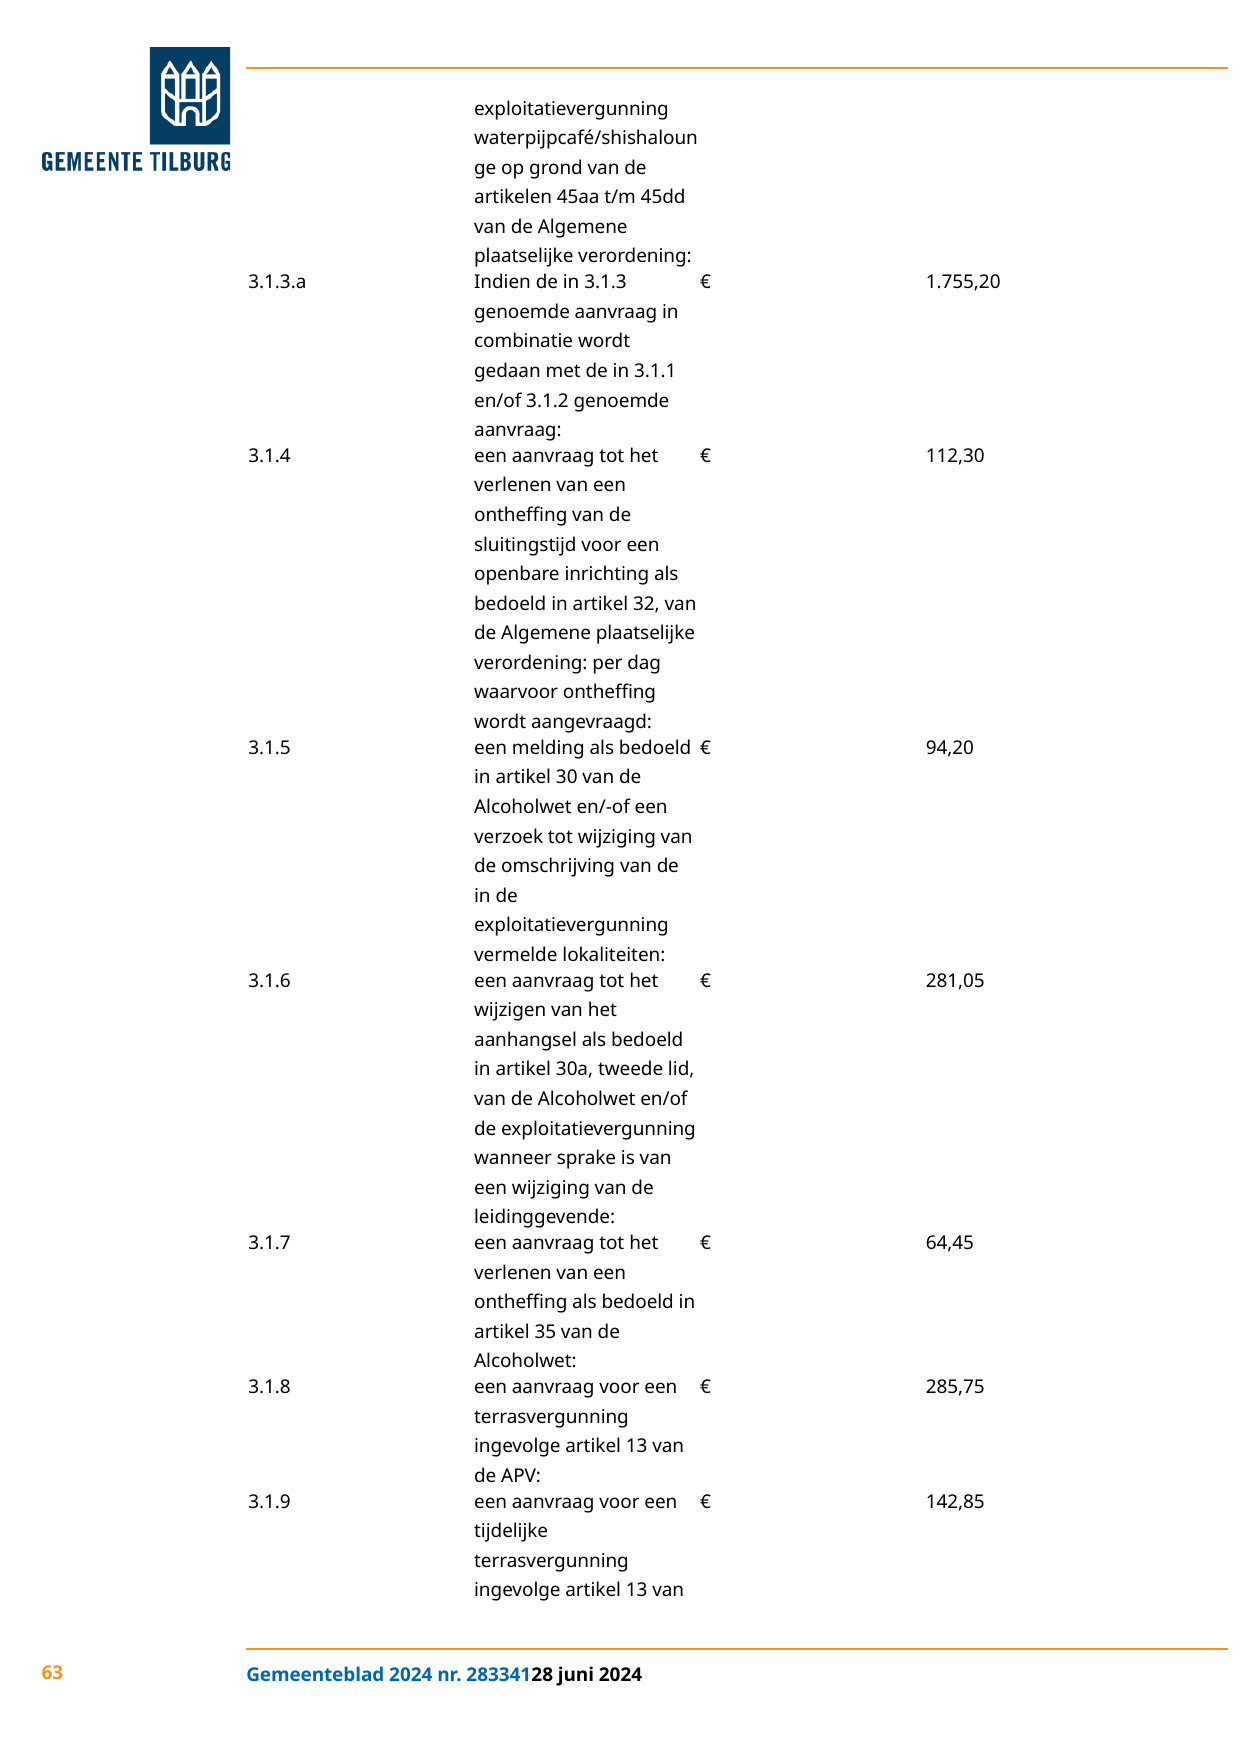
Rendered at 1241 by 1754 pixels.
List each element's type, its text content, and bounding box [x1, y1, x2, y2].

table_cell [248, 95, 474, 268]
table_cell 142,85 [926, 1488, 1152, 1602]
table_cell 3.1.3.a [248, 269, 474, 442]
table_cell een melding als bedoeld in artikel 30 van de Alcoholwet en/-of een verzoek tot wijziging van de omschrijving van de in de exploitatievergunning vermelde lokaliteiten: [474, 734, 700, 967]
table_cell 1.755,20 [926, 269, 1152, 442]
table_cell 3.1.6 [248, 967, 474, 1229]
table_cell exploitatievergunning waterpijpcafé/shishalounge op grond van de artikelen 45aa t/m 45dd van de Algemene plaatselijke verordening: [474, 95, 700, 268]
table_cell 3.1.4 [248, 442, 474, 734]
table_cell € [700, 1229, 926, 1373]
table_cell 3.1.5 [248, 734, 474, 967]
table_cell € [700, 269, 926, 442]
table_cell een aanvraag voor een tijdelijke terrasvergunning ingevolge artikel 13 van [474, 1488, 700, 1602]
table_cell 3.1.7 [248, 1229, 474, 1373]
table_cell € [700, 1373, 926, 1488]
table_cell 112,30 [926, 442, 1152, 734]
table_cell 285,75 [926, 1373, 1152, 1488]
table_cell € [700, 1488, 926, 1602]
table_cell € [700, 967, 926, 1229]
table_cell een aanvraag voor een terrasvergunning ingevolge artikel 13 van de APV: [474, 1373, 700, 1488]
table_cell € [700, 442, 926, 734]
table_cell een aanvraag tot het wijzigen van het aanhangsel als bedoeld in artikel 30a, tweede lid, van de Alcoholwet en/of de exploitatievergunning wanneer sprake is van een wijziging van de leidinggevende: [474, 967, 700, 1229]
table_cell Indien de in 3.1.3 genoemde aanvraag in combinatie wordt gedaan met de in 3.1.1 en/of 3.1.2 genoemde aanvraag: [474, 269, 700, 442]
table_cell 64,45 [926, 1229, 1152, 1373]
table_cell een aanvraag tot het verlenen van een ontheffing van de sluitingstijd voor een openbare inrichting als bedoeld in artikel 32, van de Algemene plaatselijke verordening: per dag waarvoor ontheffing wordt aangevraagd: [474, 442, 700, 734]
table_cell 3.1.8 [248, 1373, 474, 1488]
table_cell 3.1.9 [248, 1488, 474, 1602]
table_cell een aanvraag tot het verlenen van een ontheffing als bedoeld in artikel 35 van de Alcoholwet: [474, 1229, 700, 1373]
table_cell € [700, 734, 926, 967]
table_cell 281,05 [926, 967, 1152, 1229]
table_cell [926, 95, 1152, 268]
picture [41, 47, 231, 172]
table_cell 94,20 [926, 734, 1152, 967]
table_cell [700, 95, 926, 268]
